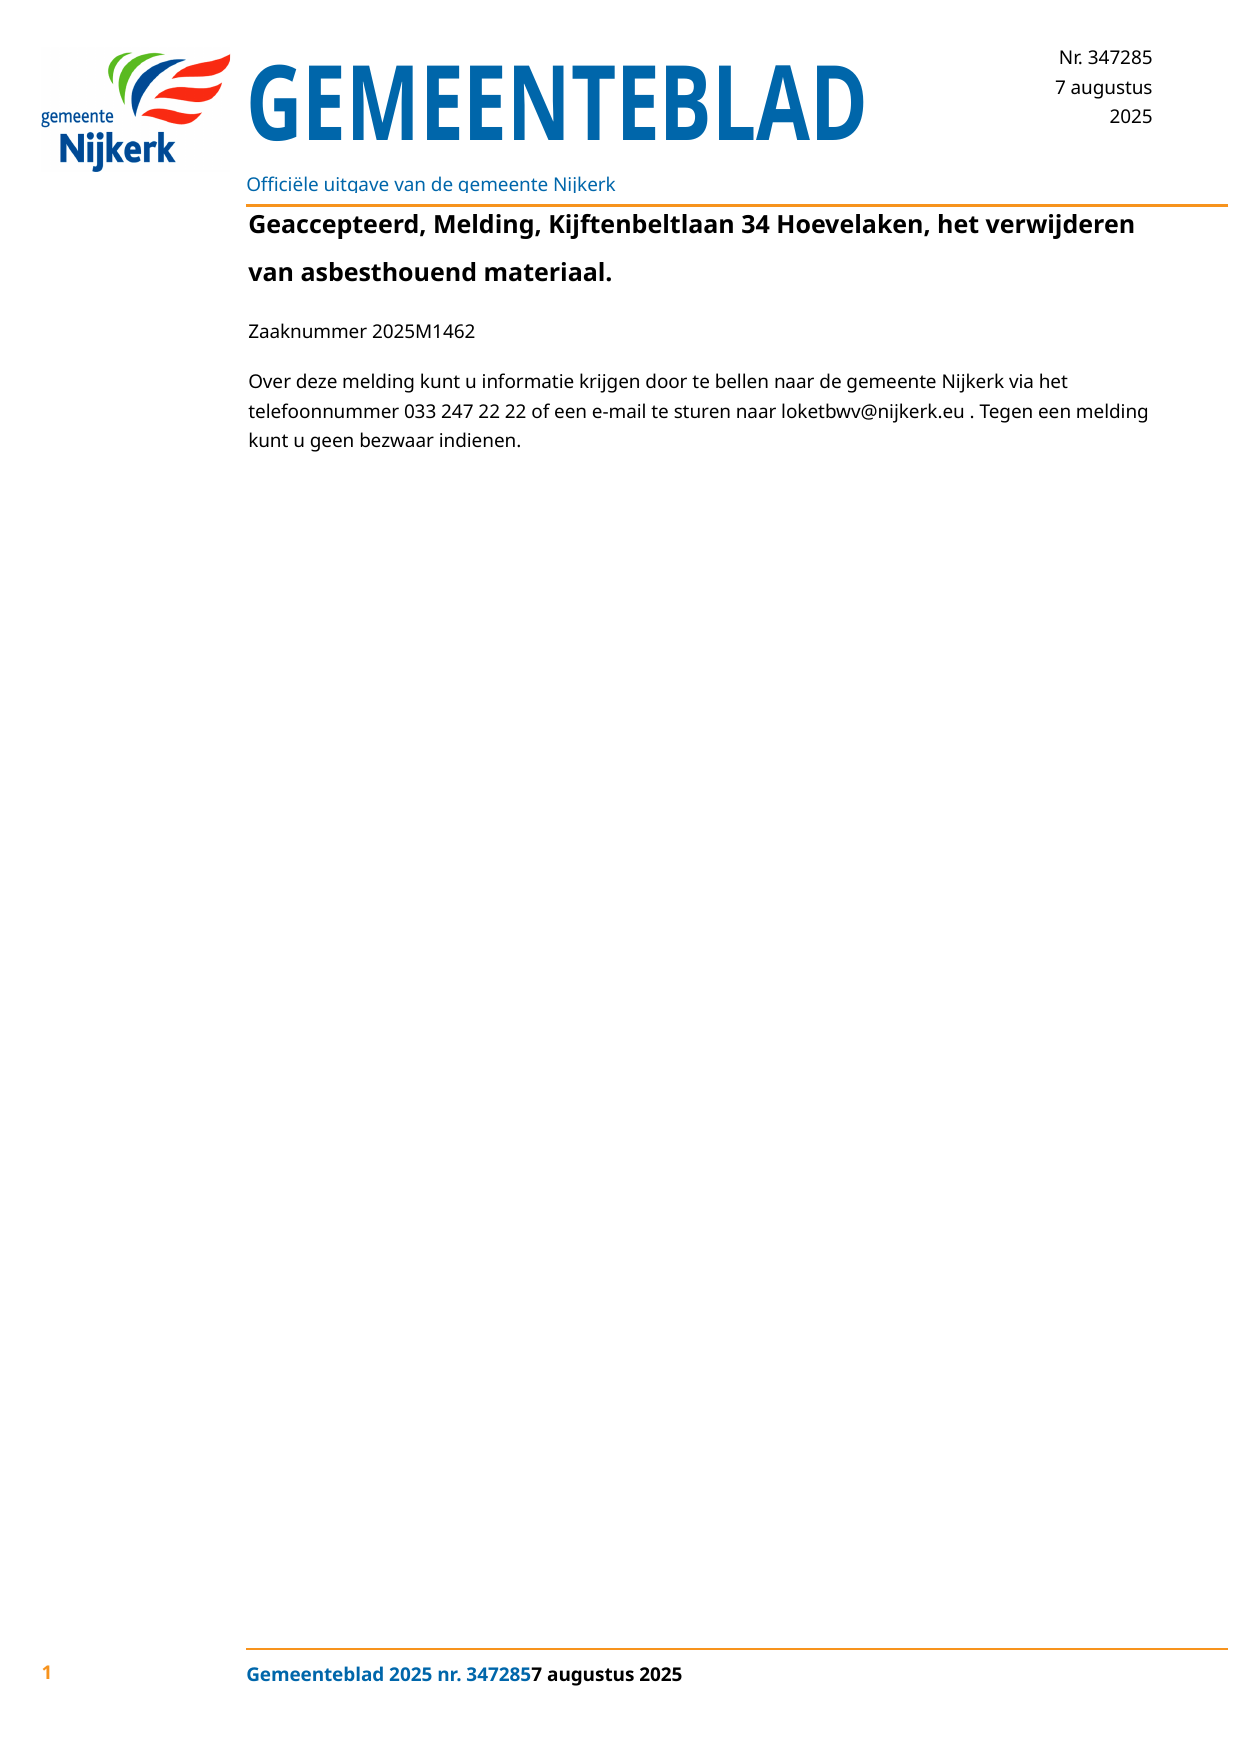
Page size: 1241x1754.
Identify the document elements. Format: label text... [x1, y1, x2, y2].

text Over deze melding kunt u informatie krijgen door te bellen naar de gemeente Nijkerk via het telefoonnummer 033 247 22 22 of een e-mail te sturen naar loketbwv@nijkerk.eu . Tegen een melding kunt u geen bezwaar indienen. [248, 368, 1152, 453]
text Zaaknummer 2025M1462 [248, 318, 1152, 344]
text Geaccepteerd, Melding, Kijftenbeltlaan 34 Hoevelaken, het verwijderen van asbesthouend materiaal. [248, 207, 1152, 288]
picture [41, 47, 231, 172]
